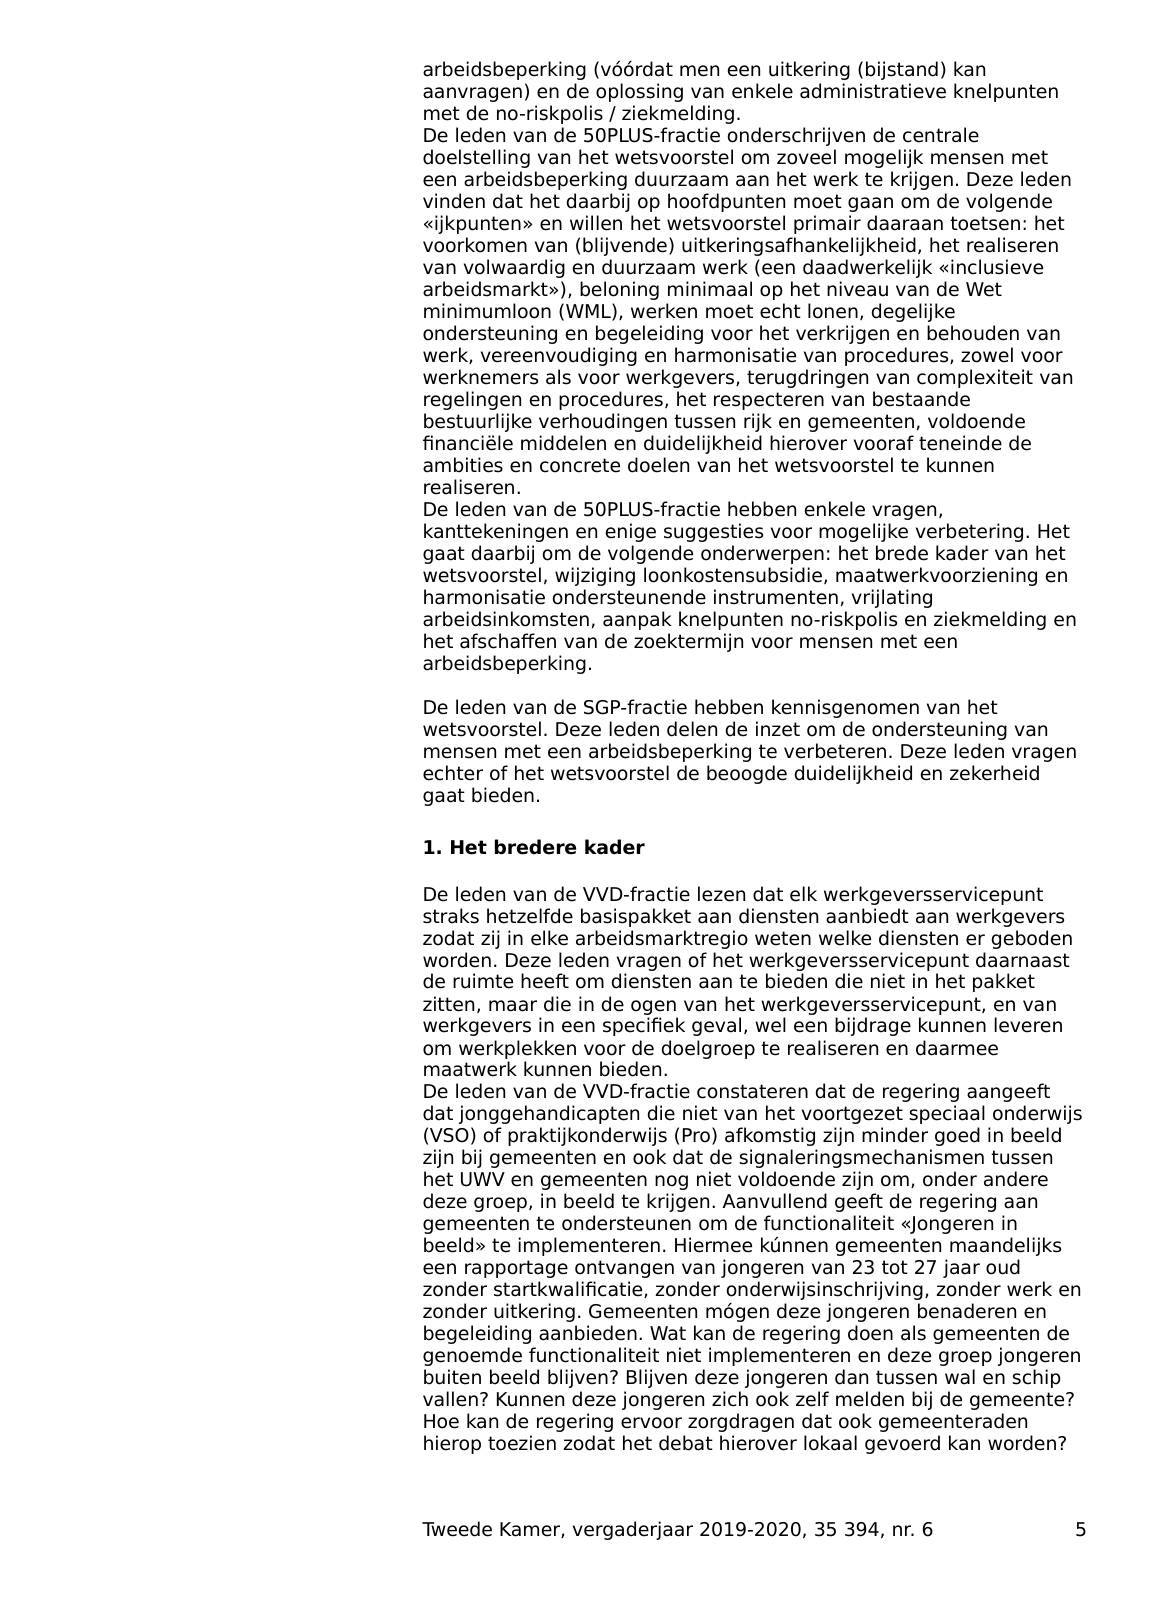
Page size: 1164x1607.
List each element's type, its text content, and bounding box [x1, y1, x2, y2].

text De leden van de SGP-fractie hebben kennisgenomen van het wetsvoorstel. Deze leden delen de inzet om de ondersteuning van mensen met een arbeidsbeperking te verbeteren. Deze leden vragen echter of het wetsvoorstel de beoogde duidelijkheid en zekerheid gaat bieden. [422, 697, 1087, 807]
text De leden van de VVD-fractie lezen dat elk werkgeversservicepunt straks hetzelfde basispakket aan diensten aanbiedt aan werkgevers zodat zij in elke arbeidsmarktregio weten welke diensten er geboden worden. Deze leden vragen of het werkgeversservicepunt daarnaast de ruimte heeft om diensten aan te bieden die niet in het pakket zitten, maar die in de ogen van het werkgeversservicepunt, en van werkgevers in een specifiek geval, wel een bijdrage kunnen leveren om werkplekken voor de doelgroep te realiseren en daarmee maatwerk kunnen bieden. [422, 883, 1087, 1081]
text arbeidsbeperking (vóórdat men een uitkering (bijstand) kan aanvragen) en de oplossing van enkele administratieve knelpunten met de no-riskpolis / ziekmelding. [422, 59, 1087, 125]
subtitle 1. Het bredere kader [422, 837, 1087, 858]
text De leden van de 50PLUS-fractie onderschrijven de centrale doelstelling van het wetsvoorstel om zoveel mogelijk mensen met een arbeidsbeperking duurzaam aan het werk te krijgen. Deze leden vinden dat het daarbij op hoofdpunten moet gaan om de volgende «ijkpunten» en willen het wetsvoorstel primair daaraan toetsen: het voorkomen van (blijvende) uitkeringsafhankelijkheid, het realiseren van volwaardig en duurzaam werk (een daadwerkelijk «inclusieve arbeidsmarkt»), beloning minimaal op het niveau van de Wet minimumloon (WML), werken moet echt lonen, degelijke ondersteuning en begeleiding voor het verkrijgen en behouden van werk, vereenvoudiging en harmonisatie van procedures, zowel voor werknemers als voor werkgevers, terugdringen van complexiteit van regelingen en procedures, het respecteren van bestaande bestuurlijke verhoudingen tussen rijk en gemeenten, voldoende financiële middelen en duidelijkheid hierover vooraf teneinde de ambities en concrete doelen van het wetsvoorstel te kunnen realiseren. [422, 125, 1087, 499]
text De leden van de VVD-fractie constateren dat de regering aangeeft dat jonggehandicapten die niet van het voortgezet speciaal onderwijs (VSO) of praktijkonderwijs (Pro) afkomstig zijn minder goed in beeld zijn bij gemeenten en ook dat de signaleringsmechanismen tussen het UWV en gemeenten nog niet voldoende zijn om, onder andere deze groep, in beeld te krijgen. Aanvullend geeft de regering aan gemeenten te ondersteunen om de functionaliteit «Jongeren in beeld» te implementeren. Hiermee kúnnen gemeenten maandelijks een rapportage ontvangen van jongeren van 23 tot 27 jaar oud zonder startkwalificatie, zonder onderwijsinschrijving, zonder werk en zonder uitkering. Gemeenten mógen deze jongeren benaderen en begeleiding aanbieden. Wat kan de regering doen als gemeenten de genoemde functionaliteit niet implementeren en deze groep jongeren buiten beeld blijven? Blijven deze jongeren dan tussen wal en schip vallen? Kunnen deze jongeren zich ook zelf melden bij de gemeente? Hoe kan de regering ervoor zorgdragen dat ook gemeenteraden hierop toezien zodat het debat hierover lokaal gevoerd kan worden? [422, 1081, 1087, 1455]
text De leden van de 50PLUS-fractie hebben enkele vragen, kanttekeningen en enige suggesties voor mogelijke verbetering. Het gaat daarbij om de volgende onderwerpen: het brede kader van het wetsvoorstel, wijziging loonkostensubsidie, maatwerkvoorziening en harmonisatie ondersteunende instrumenten, vrijlating arbeidsinkomsten, aanpak knelpunten no-riskpolis en ziekmelding en het afschaffen van de zoektermijn voor mensen met een arbeidsbeperking. [422, 499, 1087, 674]
